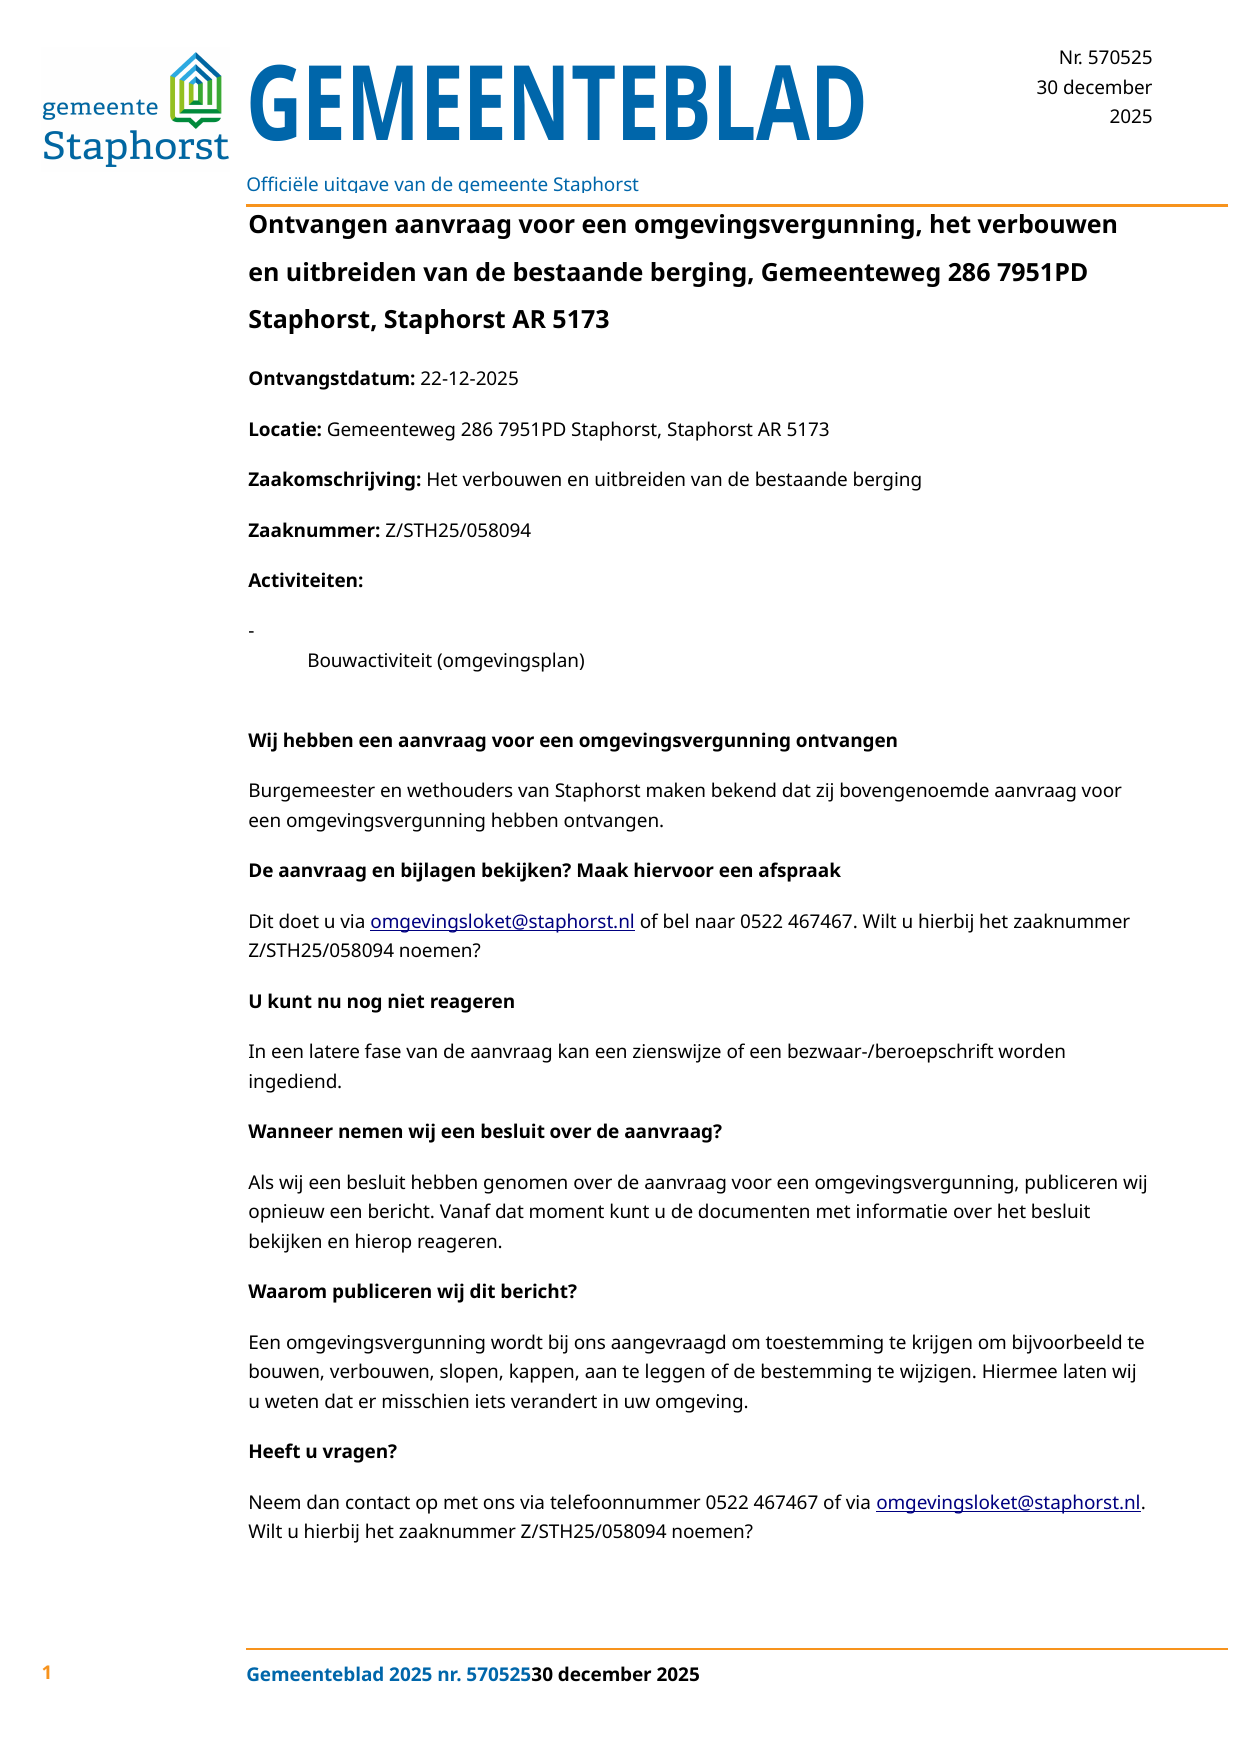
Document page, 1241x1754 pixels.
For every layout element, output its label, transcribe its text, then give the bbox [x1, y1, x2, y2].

text Locatie: Gemeenteweg 286 7951PD Staphorst, Staphorst AR 5173 [248, 416, 1152, 442]
text Waarom publiceren wij dit bericht? [248, 1278, 1152, 1304]
text U kunt nu nog niet reageren [248, 988, 1152, 1014]
text Zaaknummer: Z/STH25/058094 [248, 517, 1152, 542]
list Bouwactiviteit (omgevingsplan) [248, 647, 1152, 673]
text Activiteiten: [248, 567, 1152, 593]
picture [41, 47, 231, 172]
text Heeft u vragen? [248, 1438, 1152, 1464]
text Neem dan contact op met ons via telefoonnummer 0522 467467 of via omgevingsloket@staphorst.nl. Wilt u hierbij het zaaknummer Z/STH25/058094 noemen? [248, 1489, 1152, 1544]
text Ontvangen aanvraag voor een omgevingsvergunning, het verbouwen en uitbreiden van de bestaande berging, Gemeenteweg 286 7951PD Staphorst, Staphorst AR 5173 [248, 207, 1152, 336]
text In een latere fase van de aanvraag kan een zienswijze of een bezwaar-/beroepschrift worden ingediend. [248, 1038, 1152, 1094]
text Wij hebben een aanvraag voor een omgevingsvergunning ontvangen [248, 727, 1152, 753]
text Dit doet u via omgevingsloket@staphorst.nl of bel naar 0522 467467. Wilt u hierbij het zaaknummer Z/STH25/058094 noemen? [248, 908, 1152, 963]
text Ontvangstdatum: 22-12-2025 [248, 366, 1152, 391]
text De aanvraag en bijlagen bekijken? Maak hiervoor een afspraak [248, 858, 1152, 883]
text Burgemeester en wethouders van Staphorst maken bekend dat zij bovengenoemde aanvraag voor een omgevingsvergunning hebben ontvangen. [248, 778, 1152, 833]
text Zaakomschrijving: Het verbouwen en uitbreiden van de bestaande berging [248, 466, 1152, 492]
text Een omgevingsvergunning wordt bij ons aangevraagd om toestemming te krijgen om bijvoorbeeld te bouwen, verbouwen, slopen, kappen, aan te leggen of de bestemming te wijzigen. Hiermee laten wij u weten dat er misschien iets verandert in uw omgeving. [248, 1329, 1152, 1414]
text Wanneer nemen wij een besluit over de aanvraag? [248, 1118, 1152, 1144]
text Als wij een besluit hebben genomen over de aanvraag voor een omgevingsvergunning, publiceren wij opnieuw een bericht. Vanaf dat moment kunt u de documenten met informatie over het besluit bekijken en hierop reageren. [248, 1169, 1152, 1254]
